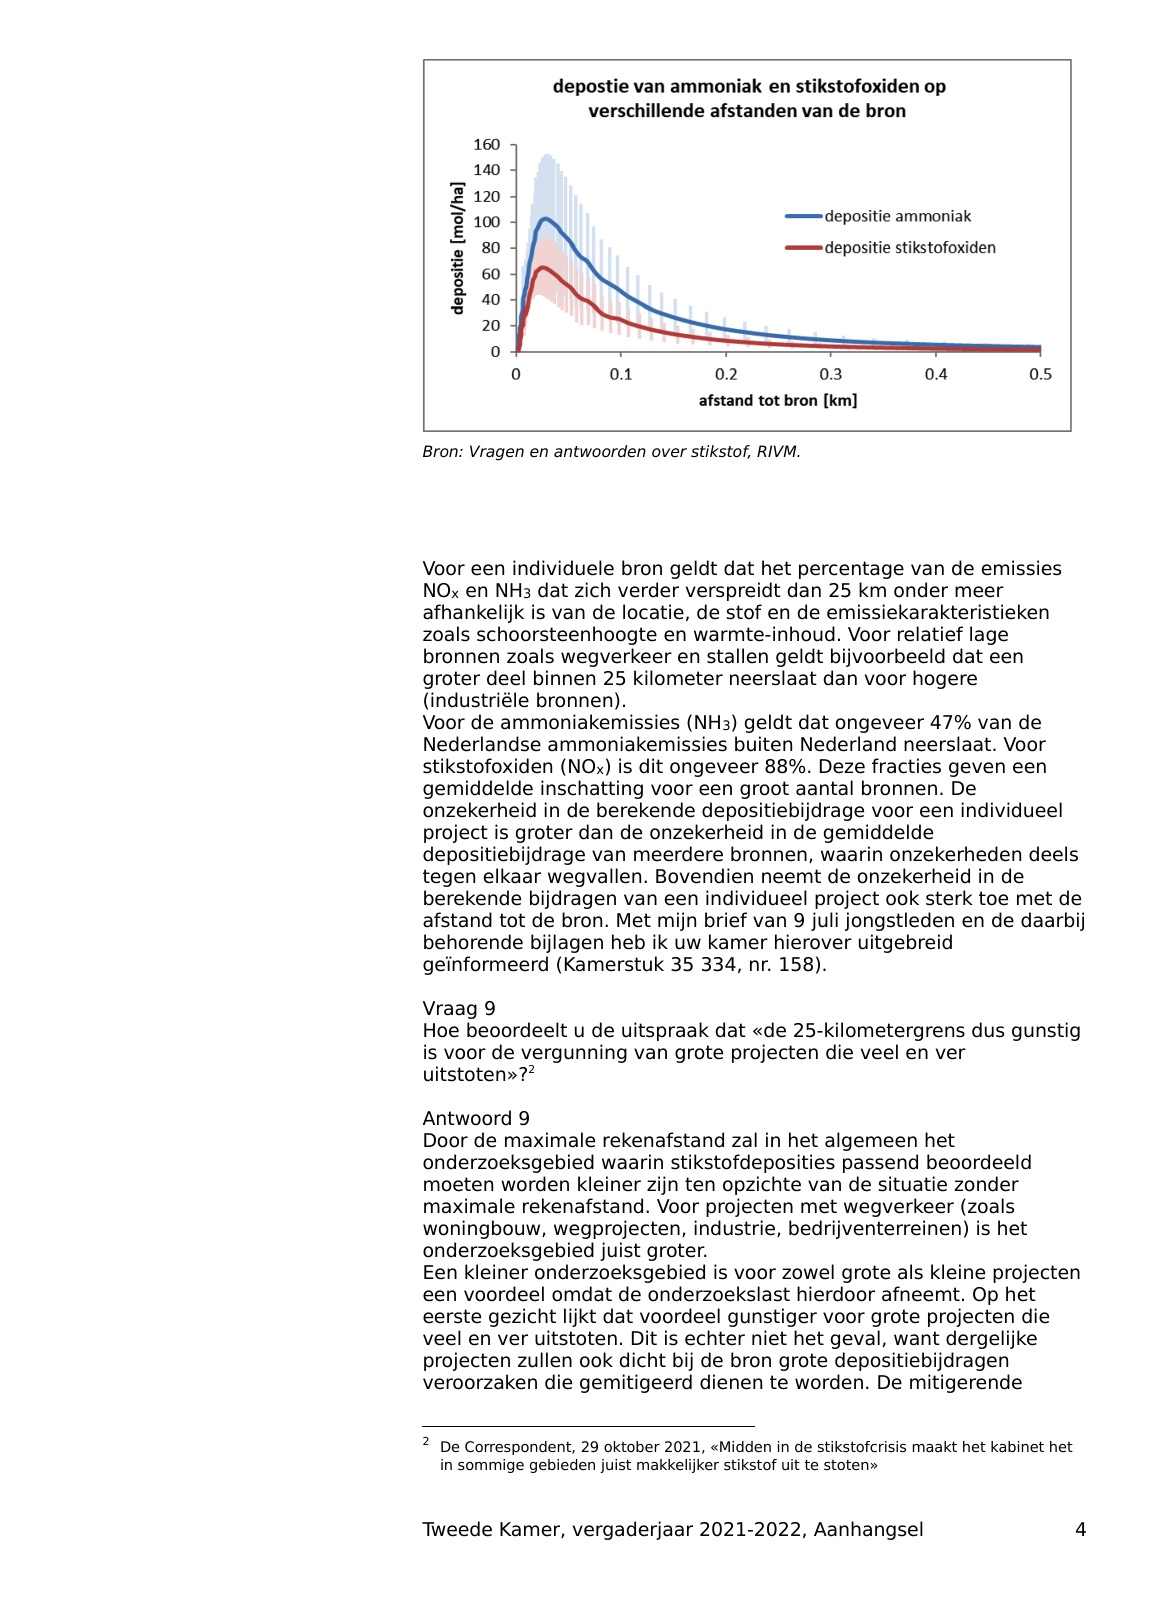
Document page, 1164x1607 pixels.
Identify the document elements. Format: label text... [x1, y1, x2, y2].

picture [422, 59, 1072, 432]
text Bron: Vragen en antwoorden over stikstof, RIVM. [422, 443, 1072, 461]
text Vraag 9 [422, 998, 1087, 1020]
text Voor een individuele bron geldt dat het percentage van de emissies NOx en NH3 dat zich verder verspreidt dan 25 km onder meer afhankelijk is van de locatie, de stof en de emissiekarakteristieken zoals schoorsteenhoogte en warmte-inhoud. Voor relatief lage bronnen zoals wegverkeer en stallen geldt bijvoorbeeld dat een groter deel binnen 25 kilometer neerslaat dan voor hogere (industriële bronnen). [422, 558, 1087, 712]
text Hoe beoordeelt u de uitspraak dat «de 25-kilometergrens dus gunstig is voor de vergunning van grote projecten die veel en ver uitstoten»? [422, 1020, 1087, 1086]
text Voor de ammoniakemissies (NH3) geldt dat ongeveer 47% van de Nederlandse ammoniakemissies buiten Nederland neerslaat. Voor stikstofoxiden (NOx) is dit ongeveer 88%. Deze fracties geven een gemiddelde inschatting voor een groot aantal bronnen. De onzekerheid in de berekende depositiebijdrage voor een individueel project is groter dan de onzekerheid in de gemiddelde depositiebijdrage van meerdere bronnen, waarin onzekerheden deels tegen elkaar wegvallen. Bovendien neemt de onzekerheid in de berekende bijdragen van een individueel project ook sterk toe met de afstand tot de bron. Met mijn brief van 9 juli jongstleden en de daarbij behorende bijlagen heb ik uw kamer hierover uitgebreid geïnformeerd (Kamerstuk 35 334, nr. 158). [422, 712, 1087, 976]
text Een kleiner onderzoeksgebied is voor zowel grote als kleine projecten een voordeel omdat de onderzoekslast hierdoor afneemt. Op het eerste gezicht lijkt dat voordeel gunstiger voor grote projecten die veel en ver uitstoten. Dit is echter niet het geval, want dergelijke projecten zullen ook dicht bij de bron grote depositiebijdragen veroorzaken die gemitigeerd dienen te worden. De mitigerende [422, 1262, 1087, 1394]
text Door de maximale rekenafstand zal in het algemeen het onderzoeksgebied waarin stikstofdeposities passend beoordeeld moeten worden kleiner zijn ten opzichte van de situatie zonder maximale rekenafstand. Voor projecten met wegverkeer (zoals woningbouw, wegprojecten, industrie, bedrijventerreinen) is het onderzoeksgebied juist groter. [422, 1130, 1087, 1262]
text Antwoord 9 [422, 1108, 1087, 1130]
text De Correspondent, 29 oktober 2021, «Midden in de stikstofcrisis maakt het kabinet het in sommige gebieden juist makkelijker stikstof uit te stoten» [422, 1435, 1087, 1474]
